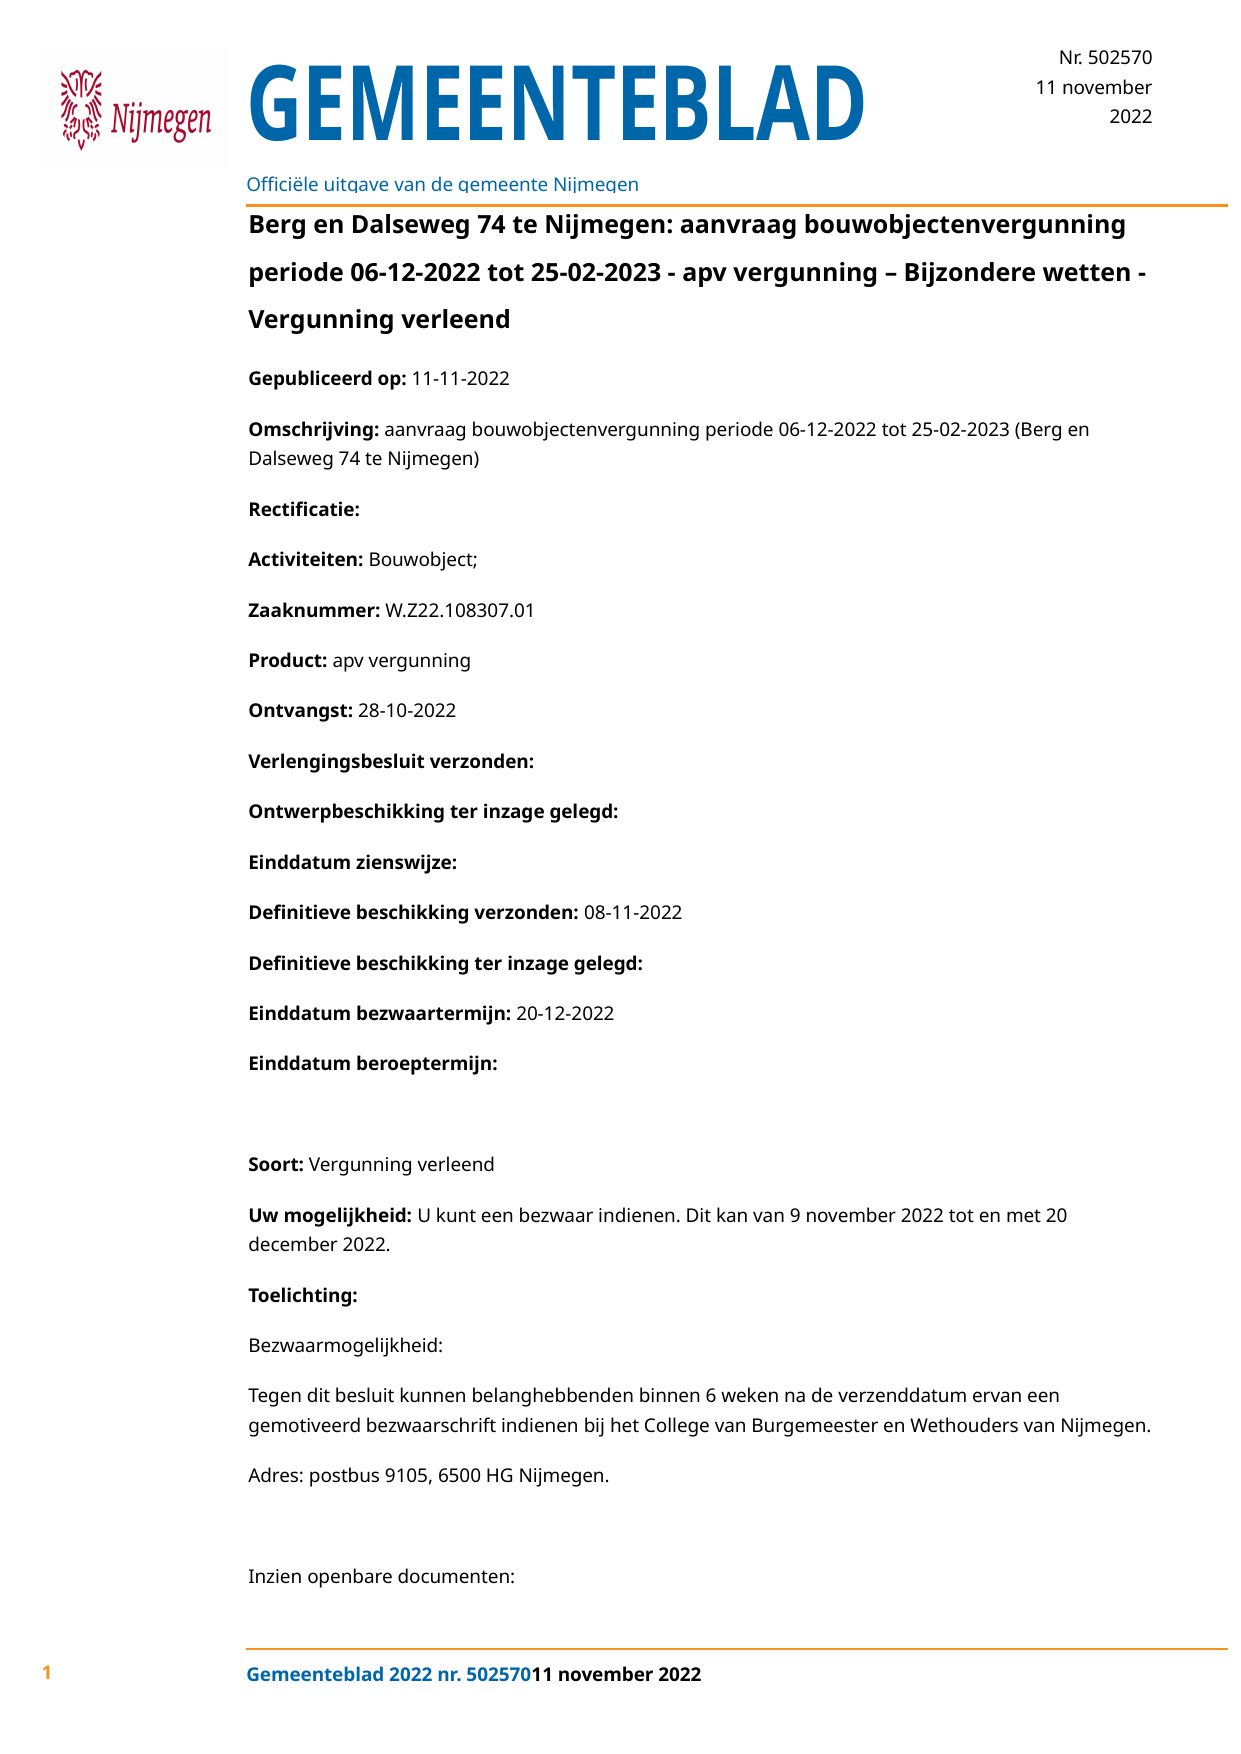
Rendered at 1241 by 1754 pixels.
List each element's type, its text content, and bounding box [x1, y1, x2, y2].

text Einddatum bezwaartermijn: 20-12-2022 [248, 1000, 1152, 1026]
text Ontwerpbeschikking ter inzage gelegd: [248, 798, 1152, 824]
text Toelichting: [248, 1282, 1152, 1307]
text Berg en Dalseweg 74 te Nijmegen: aanvraag bouwobjectenvergunning periode 06-12-2022 tot 25-02-2023 - apv vergunning – Bijzondere wetten - Vergunning verleend [248, 207, 1152, 336]
text Activiteiten: Bouwobject; [248, 546, 1152, 572]
text Bezwaarmogelijkheid: [248, 1332, 1152, 1358]
picture [41, 47, 231, 172]
text Ontvangst: 28-10-2022 [248, 698, 1152, 723]
text Soort: Vergunning verleend [248, 1151, 1152, 1177]
text Definitieve beschikking verzonden: 08-11-2022 [248, 899, 1152, 925]
text Definitieve beschikking ter inzage gelegd: [248, 950, 1152, 975]
text Gepubliceerd op: 11-11-2022 [248, 366, 1152, 391]
text Rectificatie: [248, 496, 1152, 522]
text Verlengingsbesluit verzonden: [248, 748, 1152, 774]
text Product: apv vergunning [248, 647, 1152, 673]
text Einddatum zienswijze: [248, 849, 1152, 874]
text Inzien openbare documenten: [248, 1563, 1152, 1589]
text Tegen dit besluit kunnen belanghebbenden binnen 6 weken na de verzenddatum ervan een gemotiveerd bezwaarschrift indienen bij het College van Burgemeester en Wethouders van Nijmegen. [248, 1383, 1152, 1438]
text Omschrijving: aanvraag bouwobjectenvergunning periode 06-12-2022 tot 25-02-2023 (Berg en Dalseweg 74 te Nijmegen) [248, 416, 1152, 471]
text Uw mogelijkheid: U kunt een bezwaar indienen. Dit kan van 9 november 2022 tot en met 20 december 2022. [248, 1202, 1152, 1257]
text Einddatum beroeptermijn: [248, 1051, 1152, 1076]
text Adres: postbus 9105, 6500 HG Nijmegen. [248, 1463, 1152, 1488]
text Zaaknummer: W.Z22.108307.01 [248, 597, 1152, 622]
